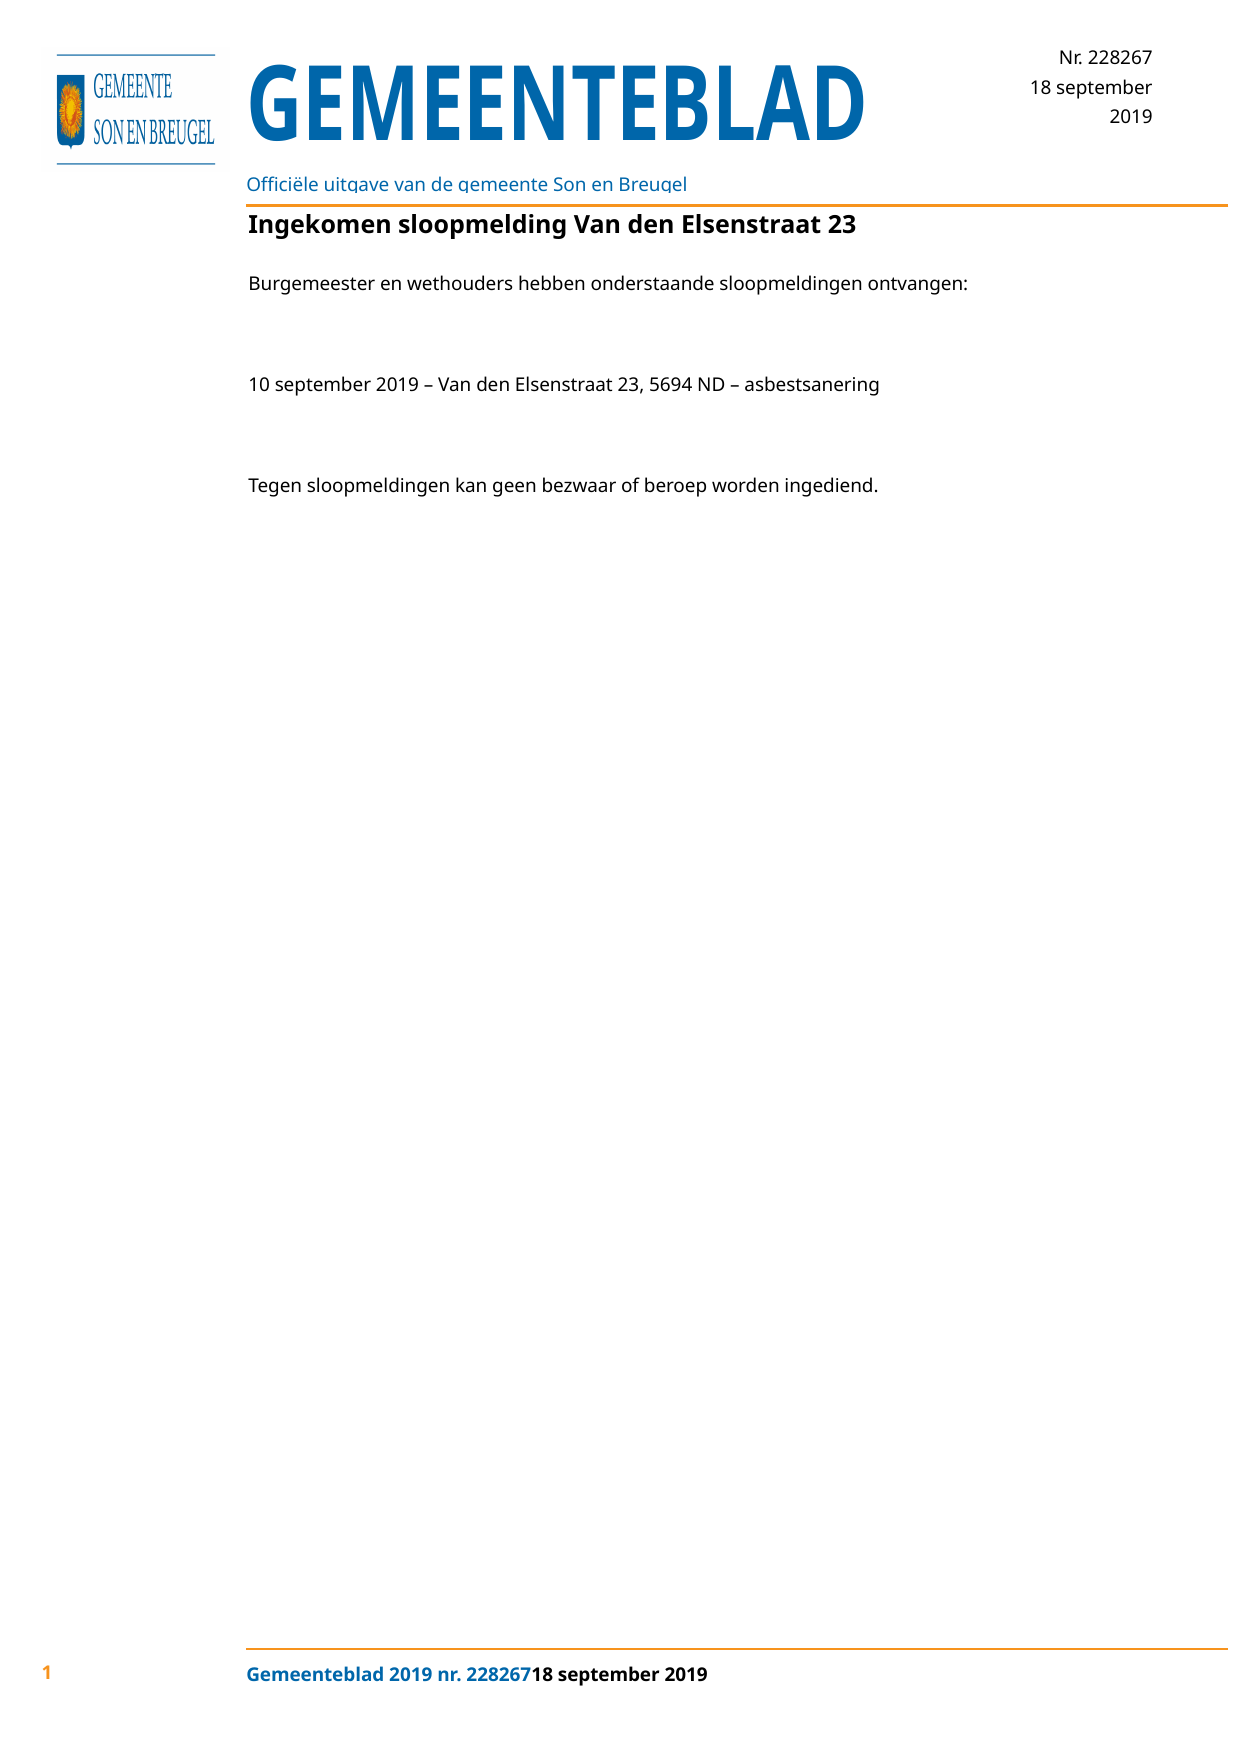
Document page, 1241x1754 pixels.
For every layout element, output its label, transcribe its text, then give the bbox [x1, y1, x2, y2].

text Tegen sloopmeldingen kan geen bezwaar of beroep worden ingediend. [248, 472, 1152, 498]
text 10 september 2019 – Van den Elsenstraat 23, 5694 ND – asbestsanering [248, 371, 1152, 397]
text Ingekomen sloopmelding Van den Elsenstraat 23 [248, 207, 1152, 241]
text Burgemeester en wethouders hebben onderstaande sloopmeldingen ontvangen: [248, 270, 1152, 296]
picture [41, 47, 231, 172]
